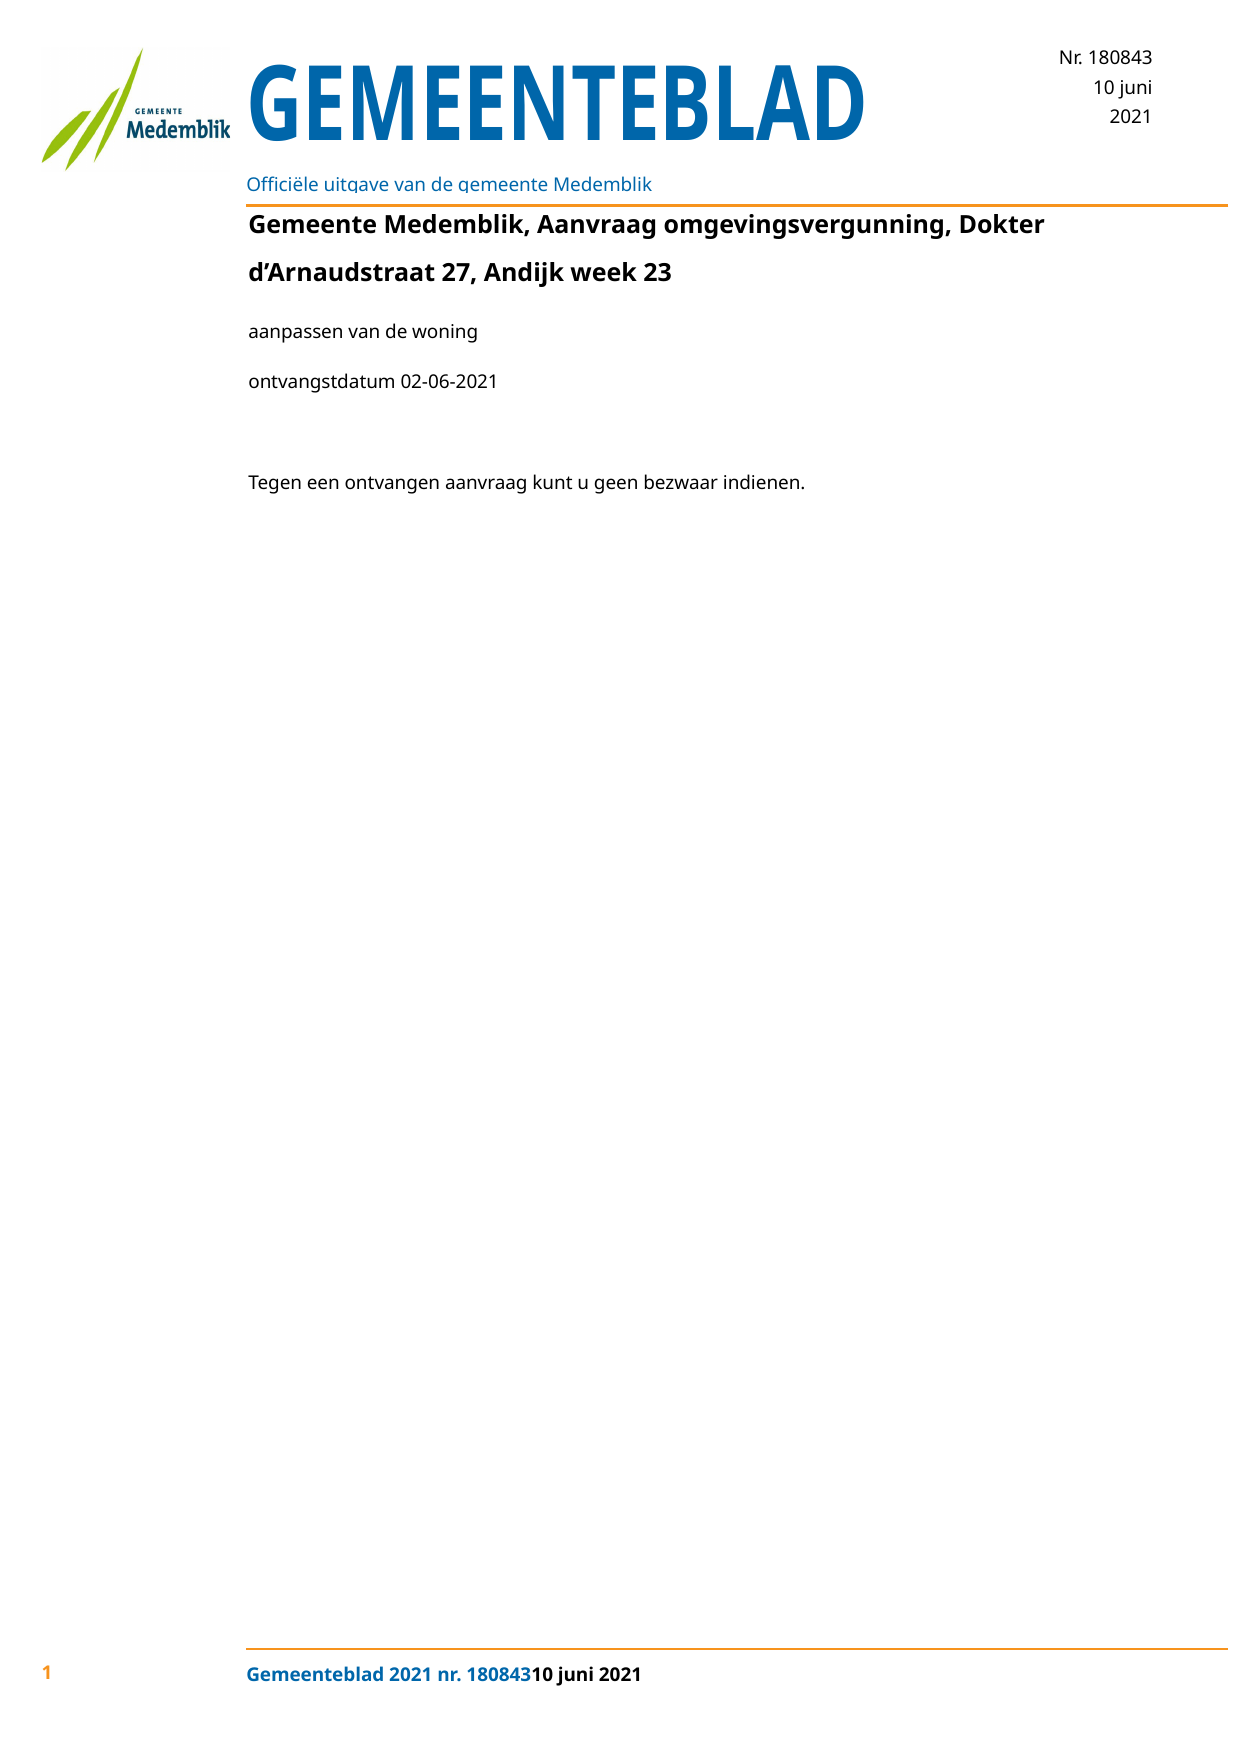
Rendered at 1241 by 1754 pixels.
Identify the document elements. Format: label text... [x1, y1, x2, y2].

text Tegen een ontvangen aanvraag kunt u geen bezwaar indienen. [248, 469, 1152, 495]
picture [41, 47, 231, 172]
text Gemeente Medemblik, Aanvraag omgevingsvergunning, Dokter d’Arnaudstraat 27, Andijk week 23 [248, 207, 1152, 288]
text aanpassen van de woning [248, 318, 1152, 344]
text ontvangstdatum 02-06-2021 [248, 368, 1152, 394]
